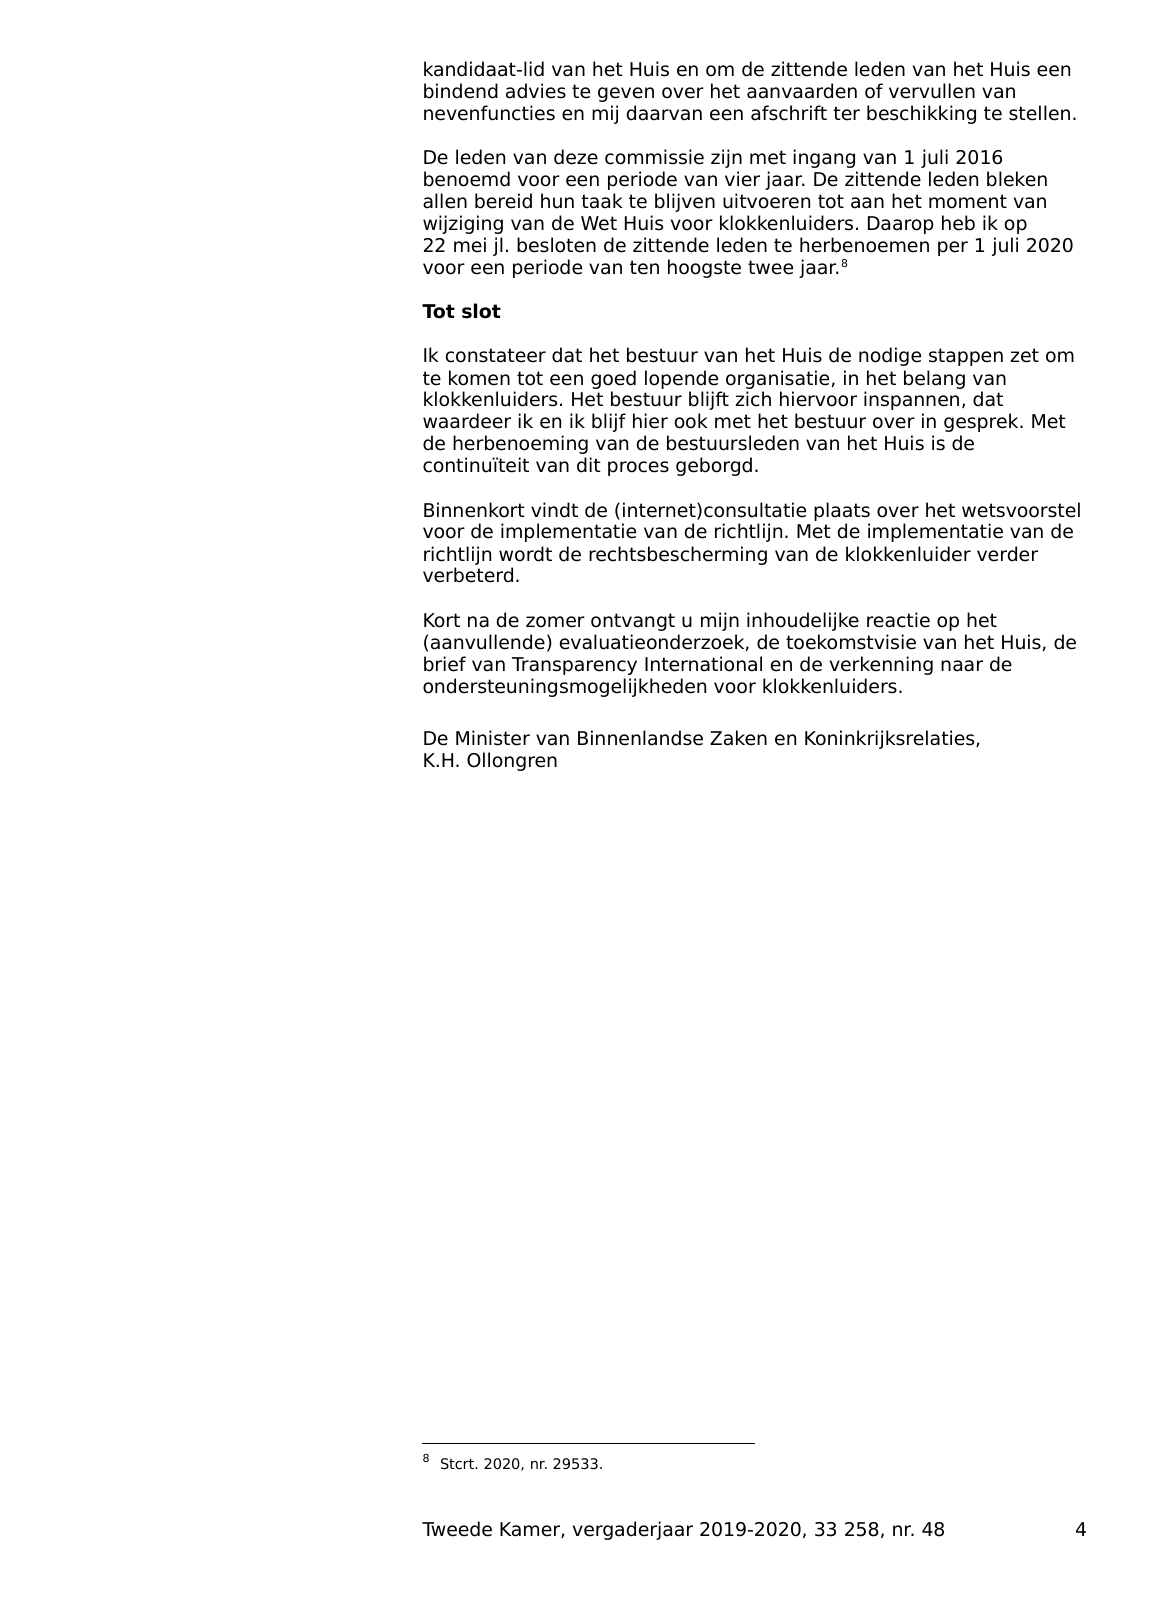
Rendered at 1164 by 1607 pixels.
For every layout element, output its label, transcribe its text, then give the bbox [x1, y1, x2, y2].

text Binnenkort vindt de (internet)consultatie plaats over het wetsvoorstel voor de implementatie van de richtlijn. Met de implementatie van de richtlijn wordt de rechtsbescherming van de klokkenluider verder verbeterd. [422, 499, 1087, 587]
text Kort na de zomer ontvangt u mijn inhoudelijke reactie op het (aanvullende) evaluatieonderzoek, de toekomstvisie van het Huis, de brief van Transparency International en de verkenning naar de ondersteuningsmogelijkheden voor klokkenluiders. [422, 609, 1087, 697]
text Stcrt. 2020, nr. 29533. [422, 1452, 1087, 1474]
text De leden van deze commissie zijn met ingang van 1 juli 2016 benoemd voor een periode van vier jaar. De zittende leden bleken allen bereid hun taak te blijven uitvoeren tot aan het moment van wijziging van de Wet Huis voor klokkenluiders. Daarop heb ik op 22 mei jl. besloten de zittende leden te herbenoemen per 1 juli 2020 voor een periode van ten hoogste twee jaar. [422, 147, 1087, 279]
subtitle Tot slot [422, 301, 1087, 323]
text kandidaat-lid van het Huis en om de zittende leden van het Huis een bindend advies te geven over het aanvaarden of vervullen van nevenfuncties en mij daarvan een afschrift ter beschikking te stellen. [422, 59, 1087, 125]
text De Minister van Binnenlandse Zaken en Koninkrijksrelaties, K.H. Ollongren [422, 727, 1087, 771]
text Ik constateer dat het bestuur van het Huis de nodige stappen zet om te komen tot een goed lopende organisatie, in het belang van klokkenluiders. Het bestuur blijft zich hiervoor inspannen, dat waardeer ik en ik blijf hier ook met het bestuur over in gesprek. Met de herbenoeming van de bestuursleden van het Huis is de continuïteit van dit proces geborgd. [422, 345, 1087, 477]
